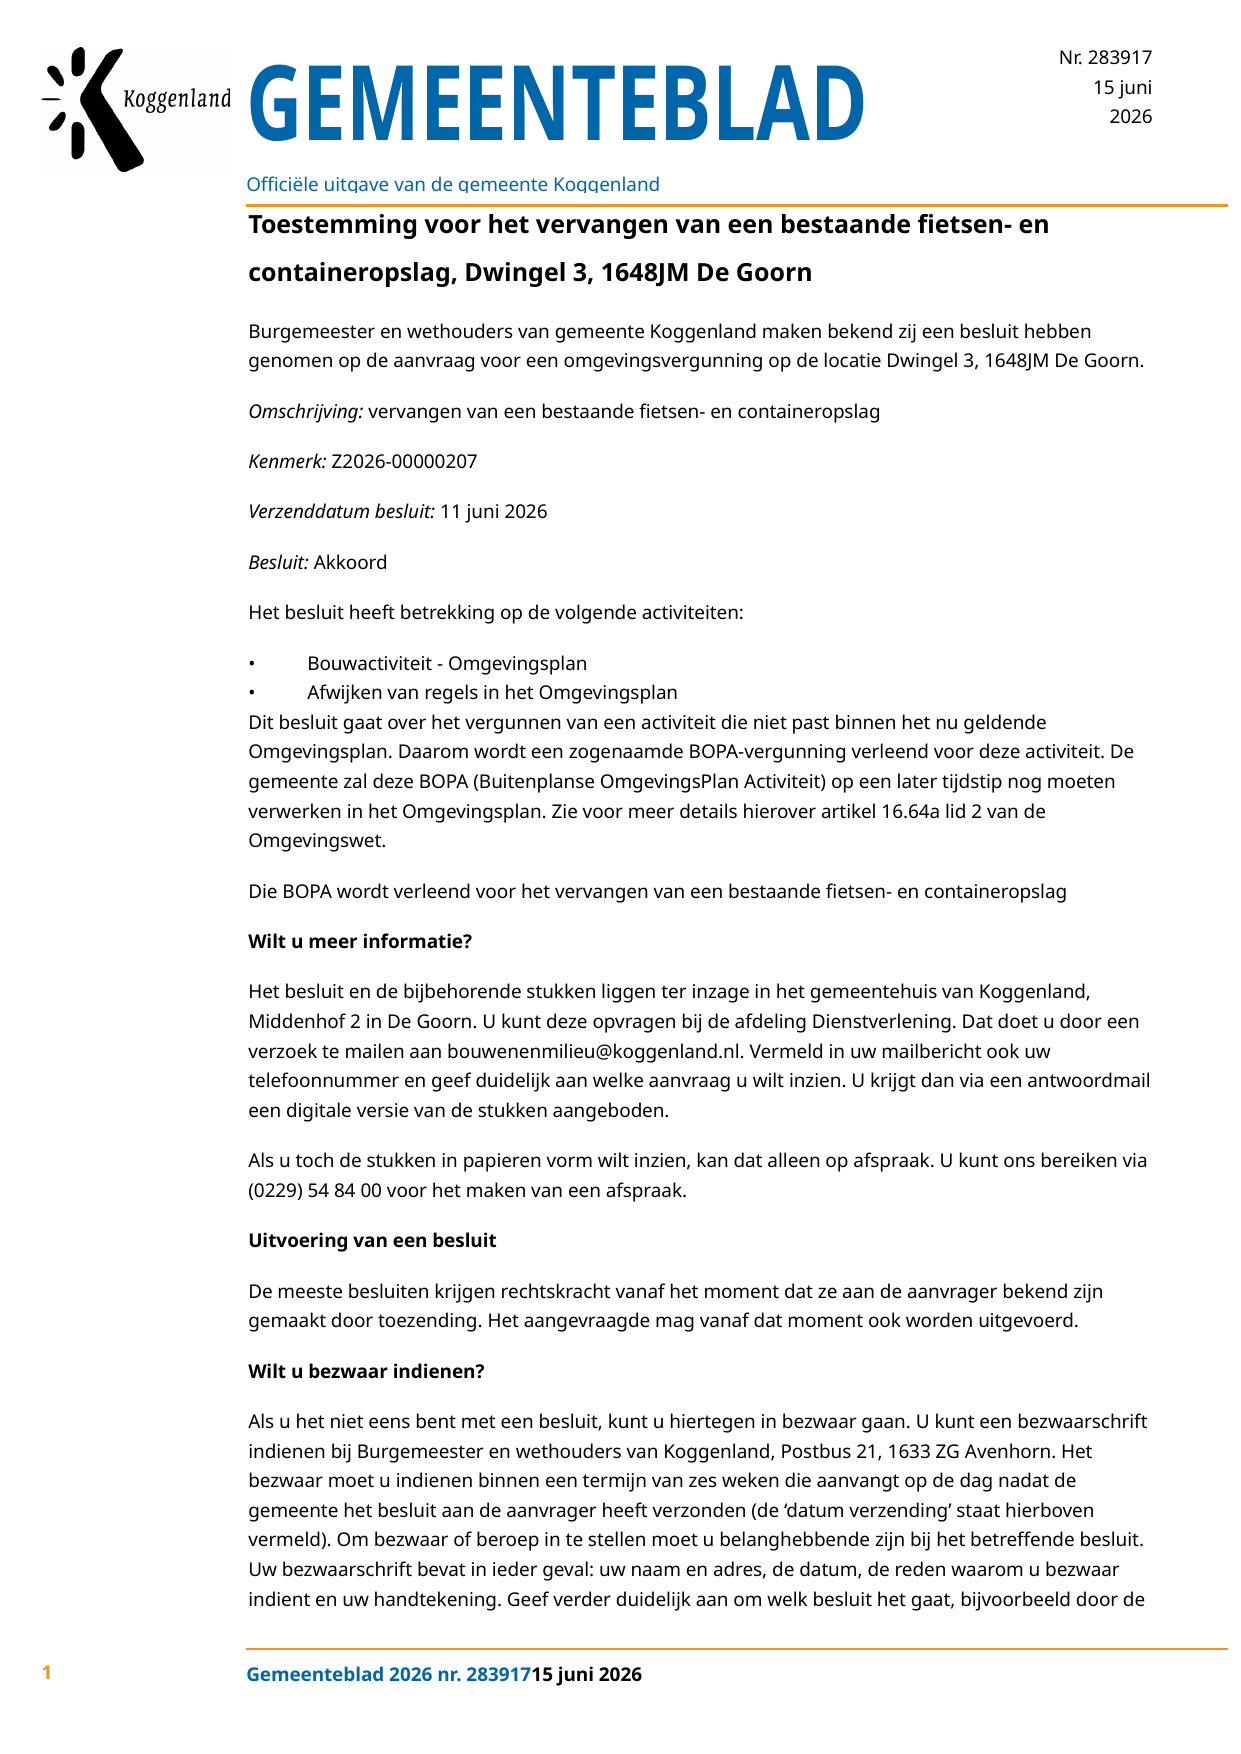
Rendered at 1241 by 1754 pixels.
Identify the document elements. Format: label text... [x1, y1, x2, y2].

text Toestemming voor het vervangen van een bestaande fietsen- en containeropslag, Dwingel 3, 1648JM De Goorn [248, 207, 1152, 288]
list Afwijken van regels in het Omgevingsplan [248, 679, 1152, 705]
text Kenmerk: Z2026-00000207 [248, 448, 1152, 474]
text Die BOPA wordt verleend voor het vervangen van een bestaande fietsen- en containeropslag [248, 878, 1152, 904]
text Besluit: Akkoord [248, 549, 1152, 575]
text Wilt u meer informatie? [248, 928, 1152, 954]
text Het besluit heeft betrekking op de volgende activiteiten: [248, 599, 1152, 625]
text Verzenddatum besluit: 11 juni 2026 [248, 499, 1152, 524]
text Als u toch de stukken in papieren vorm wilt inzien, kan dat alleen op afspraak. U kunt ons bereiken via (0229) 54 84 00 voor het maken van een afspraak. [248, 1147, 1152, 1203]
text Dit besluit gaat over het vergunnen van een activiteit die niet past binnen het nu geldende Omgevingsplan. Daarom wordt een zogenaamde BOPA-vergunning verleend voor deze activiteit. De gemeente zal deze BOPA (Buitenplanse OmgevingsPlan Activiteit) op een later tijdstip nog moeten verwerken in het Omgevingsplan. Zie voor meer details hierover artikel 16.64a lid 2 van de Omgevingswet. [248, 709, 1152, 853]
text Uitvoering van een besluit [248, 1227, 1152, 1253]
text Wilt u bezwaar indienen? [248, 1358, 1152, 1384]
text Burgemeester en wethouders van gemeente Koggenland maken bekend zij een besluit hebben genomen op de aanvraag voor een omgevingsvergunning op de locatie Dwingel 3, 1648JM De Goorn. [248, 318, 1152, 373]
text Omschrijving: vervangen van een bestaande fietsen- en containeropslag [248, 398, 1152, 424]
text Het besluit en de bijbehorende stukken liggen ter inzage in het gemeentehuis van Koggenland, Middenhof 2 in De Goorn. U kunt deze opvragen bij de afdeling Dienstverlening. Dat doet u door een verzoek te mailen aan bouwenenmilieu@koggenland.nl. Vermeld in uw mailbericht ook uw telefoonnummer en geef duidelijk aan welke aanvraag u wilt inzien. U krijgt dan via een antwoordmail een digitale versie van de stukken aangeboden. [248, 979, 1152, 1123]
text De meeste besluiten krijgen rechtskracht vanaf het moment dat ze aan de aanvrager bekend zijn gemaakt door toezending. Het aangevraagde mag vanaf dat moment ook worden uitgevoerd. [248, 1278, 1152, 1333]
picture [41, 47, 231, 172]
text Als u het niet eens bent met een besluit, kunt u hiertegen in bezwaar gaan. U kunt een bezwaarschrift indienen bij Burgemeester en wethouders van Koggenland, Postbus 21, 1633 ZG Avenhorn. Het bezwaar moet u indienen binnen een termijn van zes weken die aanvangt op de dag nadat de gemeente het besluit aan de aanvrager heeft verzonden (de ‘datum verzending’ staat hierboven vermeld). Om bezwaar of beroep in te stellen moet u belanghebbende zijn bij het betreffende besluit. Uw bezwaarschrift bevat in ieder geval: uw naam en adres, de datum, de reden waarom u bezwaar indient en uw handtekening. Geef verder duidelijk aan om welk besluit het gaat, bijvoorbeeld door de [248, 1408, 1152, 1612]
list Bouwactiviteit - Omgevingsplan [248, 650, 1152, 676]
